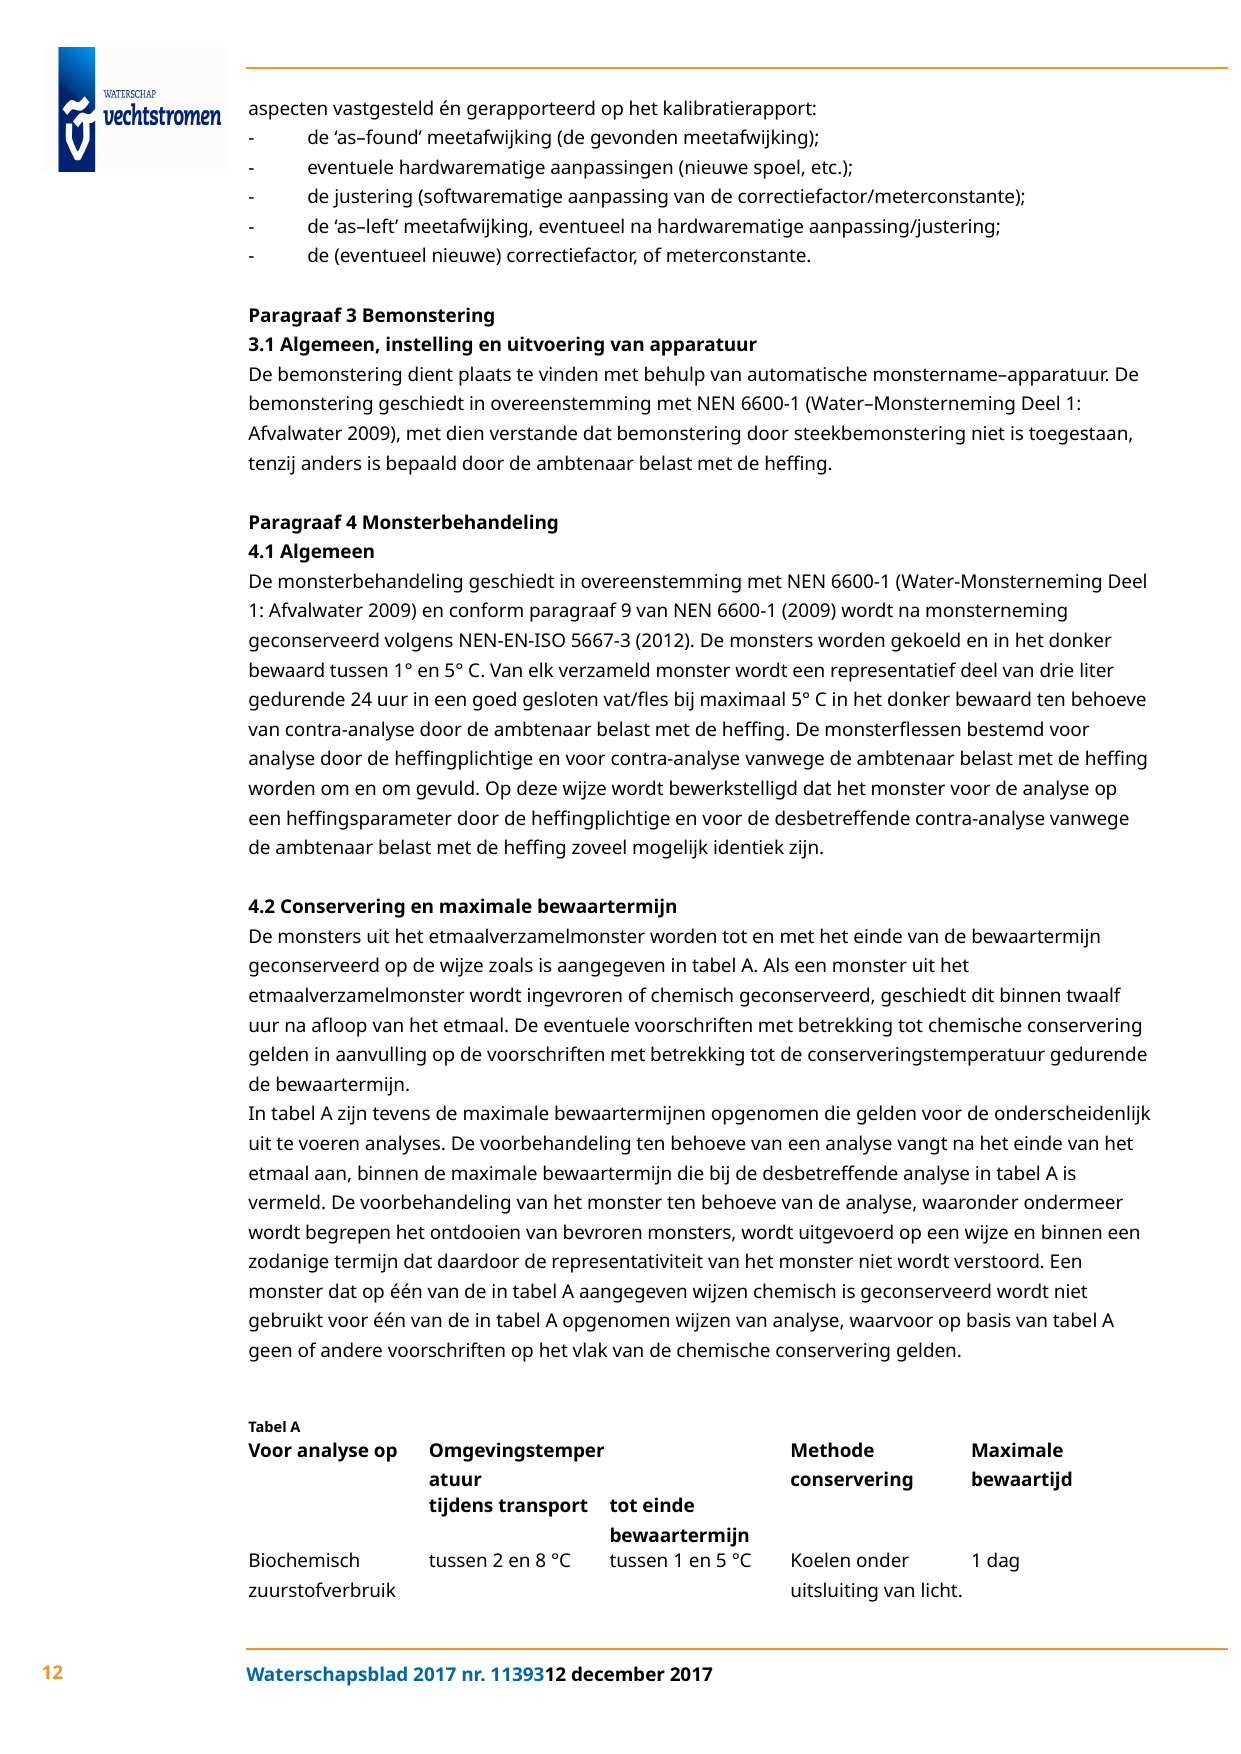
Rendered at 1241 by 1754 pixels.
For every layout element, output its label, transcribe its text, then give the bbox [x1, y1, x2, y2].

table_cell [248, 1493, 429, 1548]
table_header Maximale bewaartijd [971, 1437, 1152, 1492]
table_header Voor analyse op [248, 1437, 429, 1492]
table_header [609, 1437, 790, 1492]
table_cell Koelen onder uitsluiting van licht. [790, 1548, 971, 1603]
list eventuele hardwarematige aanpassingen (nieuwe spoel, etc.); [248, 154, 1152, 180]
list de ‘as–left’ meetafwijking, eventueel na hardwarematige aanpassing/justering; [248, 213, 1152, 239]
text aspecten vastgesteld én gerapporteerd op het kalibratierapport: [248, 95, 1152, 121]
table_cell [790, 1493, 971, 1548]
list de justering (softwarematige aanpassing van de correctiefactor/meterconstante); [248, 183, 1152, 209]
table_cell Biochemisch zuurstofverbruik [248, 1548, 429, 1603]
text 4.2 Conservering en maximale bewaartermijn [248, 893, 1152, 919]
table_header Omgevingstemperatuur [429, 1437, 609, 1492]
text Paragraaf 4 Monsterbehandeling [248, 509, 1152, 535]
list de ‘as–found’ meetafwijking (de gevonden meetafwijking); [248, 124, 1152, 150]
table_cell tussen 2 en 8 °C [429, 1548, 609, 1603]
text De bemonstering dient plaats te vinden met behulp van automatische monstername–apparatuur. De bemonstering geschiedt in overeenstemming met NEN 6600-1 (Water–Monsterneming Deel 1: Afvalwater 2009), met dien verstande dat bemonstering door steekbemonstering niet is toegestaan, tenzij anders is bepaald door de ambtenaar belast met de heffing. [248, 361, 1152, 476]
text Paragraaf 3 Bemonstering [248, 302, 1152, 328]
text De monsterbehandeling geschiedt in overeenstemming met NEN 6600-1 (Water-Monsterneming Deel 1: Afvalwater 2009) en conform paragraaf 9 van NEN 6600-1 (2009) wordt na monsterneming geconserveerd volgens NEN-EN-ISO 5667-3 (2012). De monsters worden gekoeld en in het donker bewaard tussen 1° en 5° C. Van elk verzameld monster wordt een representatief deel van drie liter gedurende 24 uur in een goed gesloten vat/fles bij maximaal 5° C in het donker bewaard ten behoeve van contra-analyse door de ambtenaar belast met de heffing. De monsterflessen bestemd voor analyse door de heffingplichtige en voor contra-analyse vanwege de ambtenaar belast met de heffing worden om en om gevuld. Op deze wijze wordt bewerkstelligd dat het monster voor de analyse op een heffingsparameter door de heffingplichtige en voor de desbetreffende contra-analyse vanwege de ambtenaar belast met de heffing zoveel mogelijk identiek zijn. [248, 568, 1152, 860]
text De monsters uit het etmaalverzamelmonster worden tot en met het einde van de bewaartermijn geconserveerd op de wijze zoals is aangegeven in tabel A. Als een monster uit het etmaalverzamelmonster wordt ingevroren of chemisch geconserveerd, geschiedt dit binnen twaalf uur na afloop van het etmaal. De eventuele voorschriften met betrekking tot chemische conservering gelden in aanvulling op de voorschriften met betrekking tot de conserveringstemperatuur gedurende de bewaartermijn. [248, 923, 1152, 1097]
table_cell tot einde bewaartermijn [609, 1493, 790, 1548]
table_cell 1 dag [971, 1548, 1152, 1603]
table_cell [971, 1493, 1152, 1548]
text 4.1 Algemeen [248, 538, 1152, 564]
list de (eventueel nieuwe) correctiefactor, of meterconstante. [248, 243, 1152, 268]
table_cell tussen 1 en 5 °C [609, 1548, 790, 1603]
table_cell tijdens transport [429, 1493, 609, 1548]
table_header Methode conservering [790, 1437, 971, 1492]
title Tabel A [248, 1417, 1152, 1437]
text 3.1 Algemeen, instelling en uitvoering van apparatuur [248, 331, 1152, 357]
text In tabel A zijn tevens de maximale bewaartermijnen opgenomen die gelden voor de onderscheidenlijk uit te voeren analyses. De voorbehandeling ten behoeve van een analyse vangt na het einde van het etmaal aan, binnen de maximale bewaartermijn die bij de desbetreffende analyse in tabel A is vermeld. De voorbehandeling van het monster ten behoeve van de analyse, waaronder ondermeer wordt begrepen het ontdooien van bevroren monsters, wordt uitgevoerd op een wijze en binnen een zodanige termijn dat daardoor de representativiteit van het monster niet wordt verstoord. Een monster dat op één van de in tabel A aangegeven wijzen chemisch is geconserveerd wordt niet gebruikt voor één van de in tabel A opgenomen wijzen van analyse, waarvoor op basis van tabel A geen of andere voorschriften op het vlak van de chemische conservering gelden. [248, 1101, 1152, 1363]
picture [41, 47, 231, 172]
